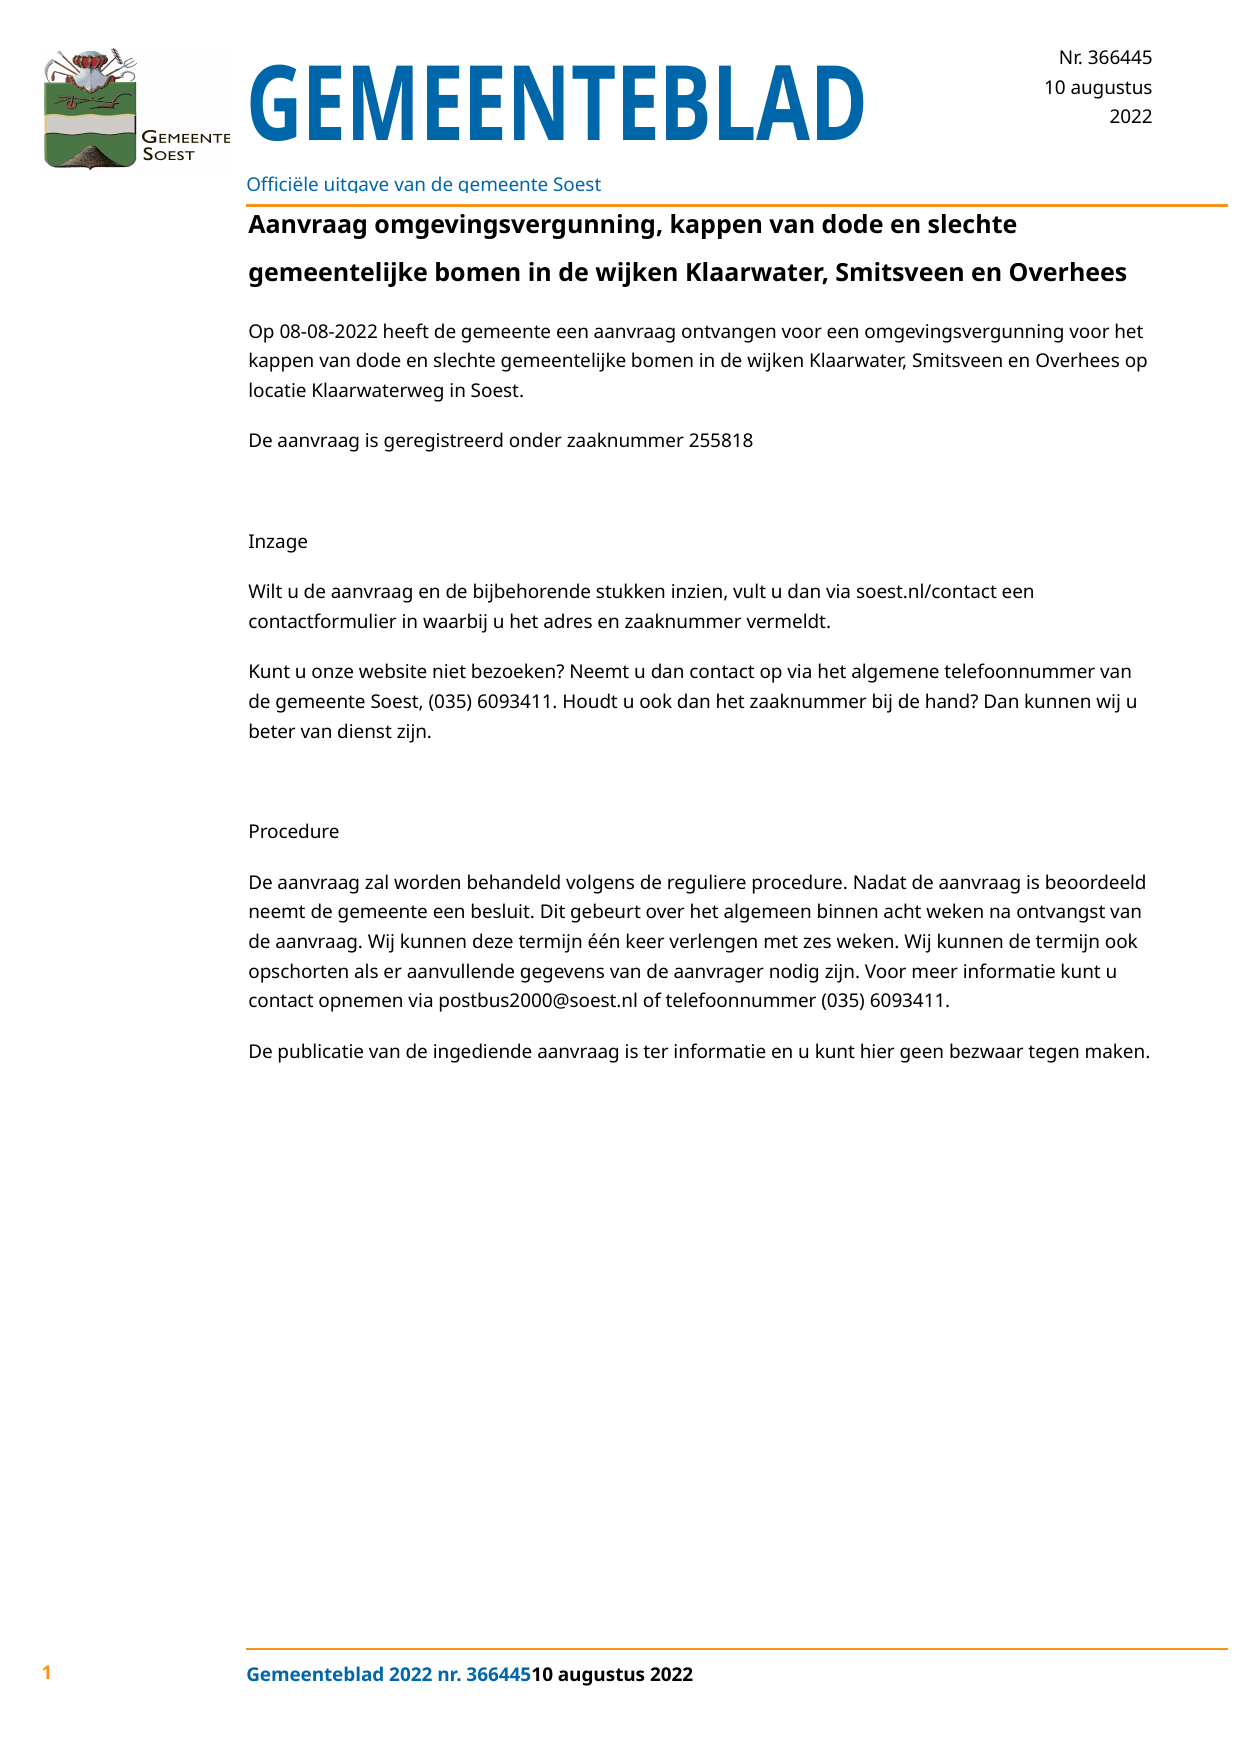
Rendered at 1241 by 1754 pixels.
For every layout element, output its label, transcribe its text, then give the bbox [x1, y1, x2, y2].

text Kunt u onze website niet bezoeken? Neemt u dan contact op via het algemene telefoonnummer van de gemeente Soest, (035) 6093411. Houdt u ook dan het zaaknummer bij de hand? Dan kunnen wij u beter van dienst zijn. [248, 659, 1152, 744]
picture [41, 47, 231, 172]
text De aanvraag zal worden behandeld volgens de reguliere procedure. Nadat de aanvraag is beoordeeld neemt de gemeente een besluit. Dit gebeurt over het algemeen binnen acht weken na ontvangst van de aanvraag. Wij kunnen deze termijn één keer verlengen met zes weken. Wij kunnen de termijn ook opschorten als er aanvullende gegevens van de aanvrager nodig zijn. Voor meer informatie kunt u contact opnemen via postbus2000@soest.nl of telefoonnummer (035) 6093411. [248, 869, 1152, 1013]
text Procedure [248, 819, 1152, 844]
text Wilt u de aanvraag en de bijbehorende stukken inzien, vult u dan via soest.nl/contact een contactformulier in waarbij u het adres en zaaknummer vermeldt. [248, 579, 1152, 634]
text Op 08-08-2022 heeft de gemeente een aanvraag ontvangen voor een omgevingsvergunning voor het kappen van dode en slechte gemeentelijke bomen in de wijken Klaarwater, Smitsveen en Overhees op locatie Klaarwaterweg in Soest. [248, 318, 1152, 403]
text Aanvraag omgevingsvergunning, kappen van dode en slechte gemeentelijke bomen in de wijken Klaarwater, Smitsveen en Overhees [248, 207, 1152, 288]
text De publicatie van de ingediende aanvraag is ter informatie en u kunt hier geen bezwaar tegen maken. [248, 1038, 1152, 1064]
text De aanvraag is geregistreerd onder zaaknummer 255818 [248, 427, 1152, 453]
text Inzage [248, 528, 1152, 554]
